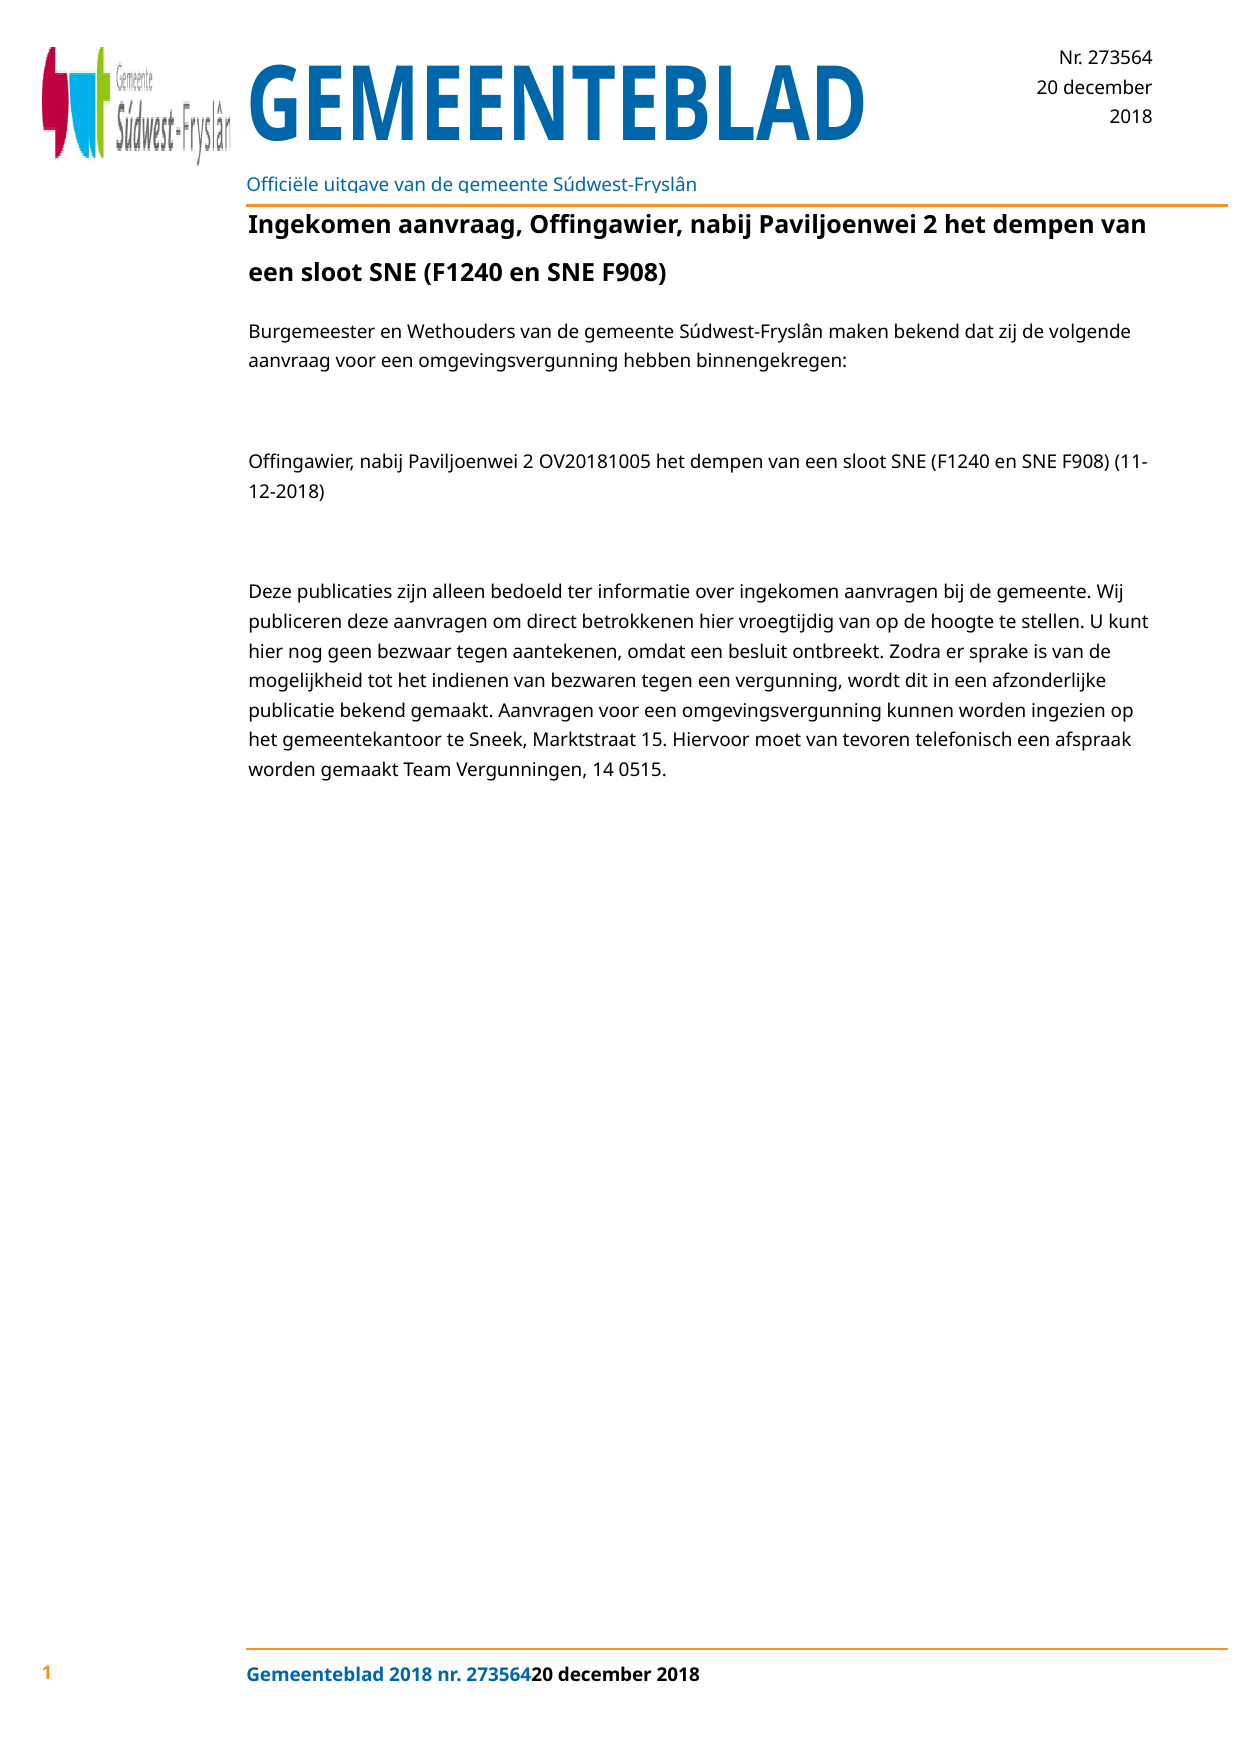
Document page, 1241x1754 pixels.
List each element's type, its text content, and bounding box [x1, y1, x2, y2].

picture [41, 47, 231, 172]
text Offingawier, nabij Paviljoenwei 2 OV20181005 het dempen van een sloot SNE (F1240 en SNE F908) (11-12-2018) [248, 448, 1152, 504]
text Burgemeester en Wethouders van de gemeente Súdwest-Fryslân maken bekend dat zij de volgende aanvraag voor een omgevingsvergunning hebben binnengekregen: [248, 318, 1152, 373]
text Ingekomen aanvraag, Offingawier, nabij Paviljoenwei 2 het dempen van een sloot SNE (F1240 en SNE F908) [248, 207, 1152, 288]
text Deze publicaties zijn alleen bedoeld ter informatie over ingekomen aanvragen bij de gemeente. Wij publiceren deze aanvragen om direct betrokkenen hier vroegtijdig van op de hoogte te stellen. U kunt hier nog geen bezwaar tegen aantekenen, omdat een besluit ontbreekt. Zodra er sprake is van de mogelijkheid tot het indienen van bezwaren tegen een vergunning, wordt dit in een afzonderlijke publicatie bekend gemaakt. Aanvragen voor een omgevingsvergunning kunnen worden ingezien op het gemeentekantoor te Sneek, Marktstraat 15. Hiervoor moet van tevoren telefonisch een afspraak worden gemaakt Team Vergunningen, 14 0515. [248, 579, 1152, 782]
